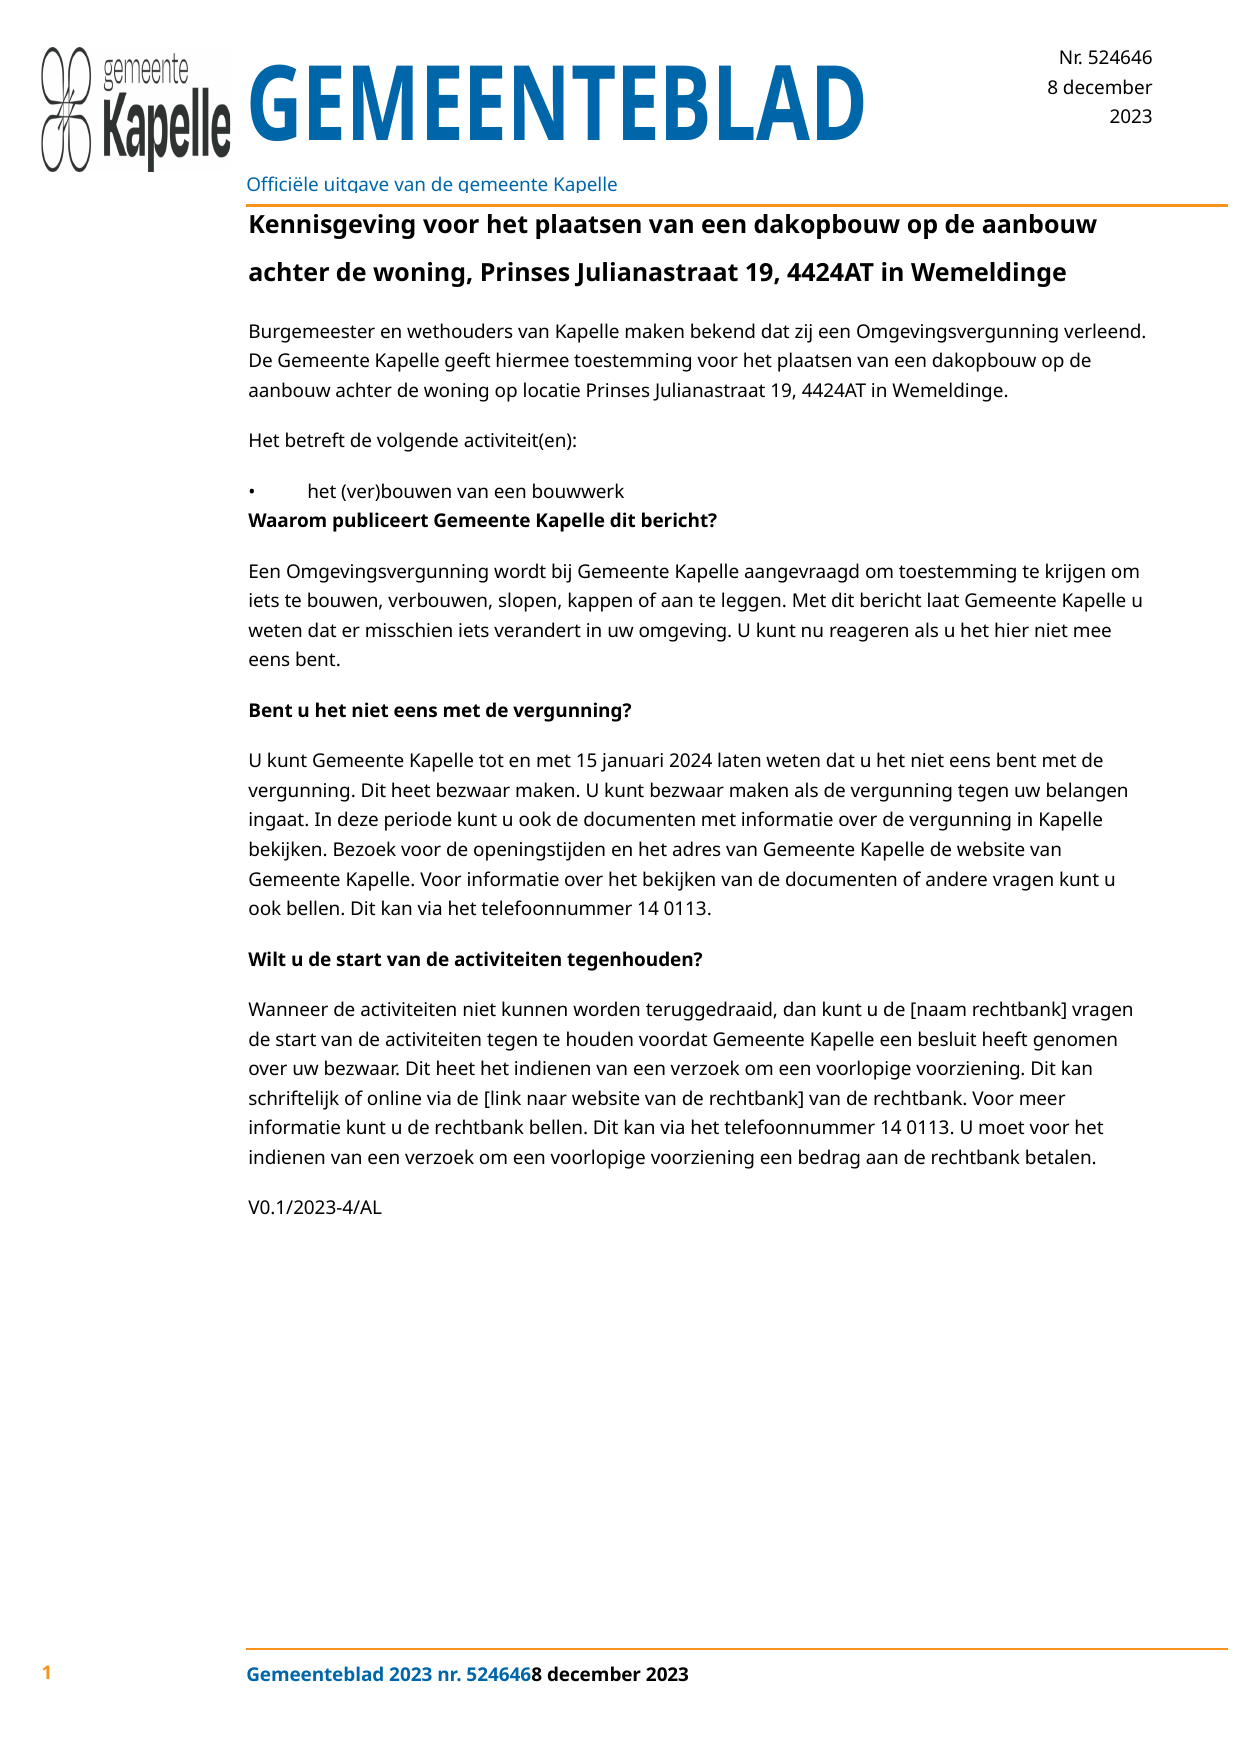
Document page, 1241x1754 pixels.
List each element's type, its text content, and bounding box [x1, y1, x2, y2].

list het (ver)bouwen van een bouwwerk [248, 478, 1152, 504]
text Kennisgeving voor het plaatsen van een dakopbouw op de aanbouw achter de woning, Prinses Julianastraat 19, 4424AT in Wemeldinge [248, 207, 1152, 288]
text Burgemeester en wethouders van Kapelle maken bekend dat zij een Omgevingsvergunning verleend. De Gemeente Kapelle geeft hiermee toestemming voor het plaatsen van een dakopbouw op de aanbouw achter de woning op locatie Prinses Julianastraat 19, 4424AT in Wemeldinge. [248, 318, 1152, 403]
text Waarom publiceert Gemeente Kapelle dit bericht? [248, 507, 1152, 533]
picture [41, 47, 231, 172]
text Bent u het niet eens met de vergunning? [248, 697, 1152, 723]
text Wilt u de start van de activiteiten tegenhouden? [248, 946, 1152, 972]
text V0.1/2023-4/AL [248, 1194, 1152, 1220]
text Wanneer de activiteiten niet kunnen worden teruggedraaid, dan kunt u de [naam rechtbank] vragen de start van de activiteiten tegen te houden voordat Gemeente Kapelle een besluit heeft genomen over uw bezwaar. Dit heet het indienen van een verzoek om een voorlopige voorziening. Dit kan schriftelijk of online via de [link naar website van de rechtbank] van de rechtbank. Voor meer informatie kunt u de rechtbank bellen. Dit kan via het telefoonnummer 14 0113. U moet voor het indienen van een verzoek om een voorlopige voorziening een bedrag aan de rechtbank betalen. [248, 996, 1152, 1170]
text Het betreft de volgende activiteit(en): [248, 427, 1152, 453]
text U kunt Gemeente Kapelle tot en met 15 januari 2024 laten weten dat u het niet eens bent met de vergunning. Dit heet bezwaar maken. U kunt bezwaar maken als de vergunning tegen uw belangen ingaat. In deze periode kunt u ook de documenten met informatie over de vergunning in Kapelle bekijken. Bezoek voor de openingstijden en het adres van Gemeente Kapelle de website van Gemeente Kapelle. Voor informatie over het bekijken van de documenten of andere vragen kunt u ook bellen. Dit kan via het telefoonnummer 14 0113. [248, 747, 1152, 921]
text Een Omgevingsvergunning wordt bij Gemeente Kapelle aangevraagd om toestemming te krijgen om iets te bouwen, verbouwen, slopen, kappen of aan te leggen. Met dit bericht laat Gemeente Kapelle u weten dat er misschien iets verandert in uw omgeving. U kunt nu reageren als u het hier niet mee eens bent. [248, 558, 1152, 672]
